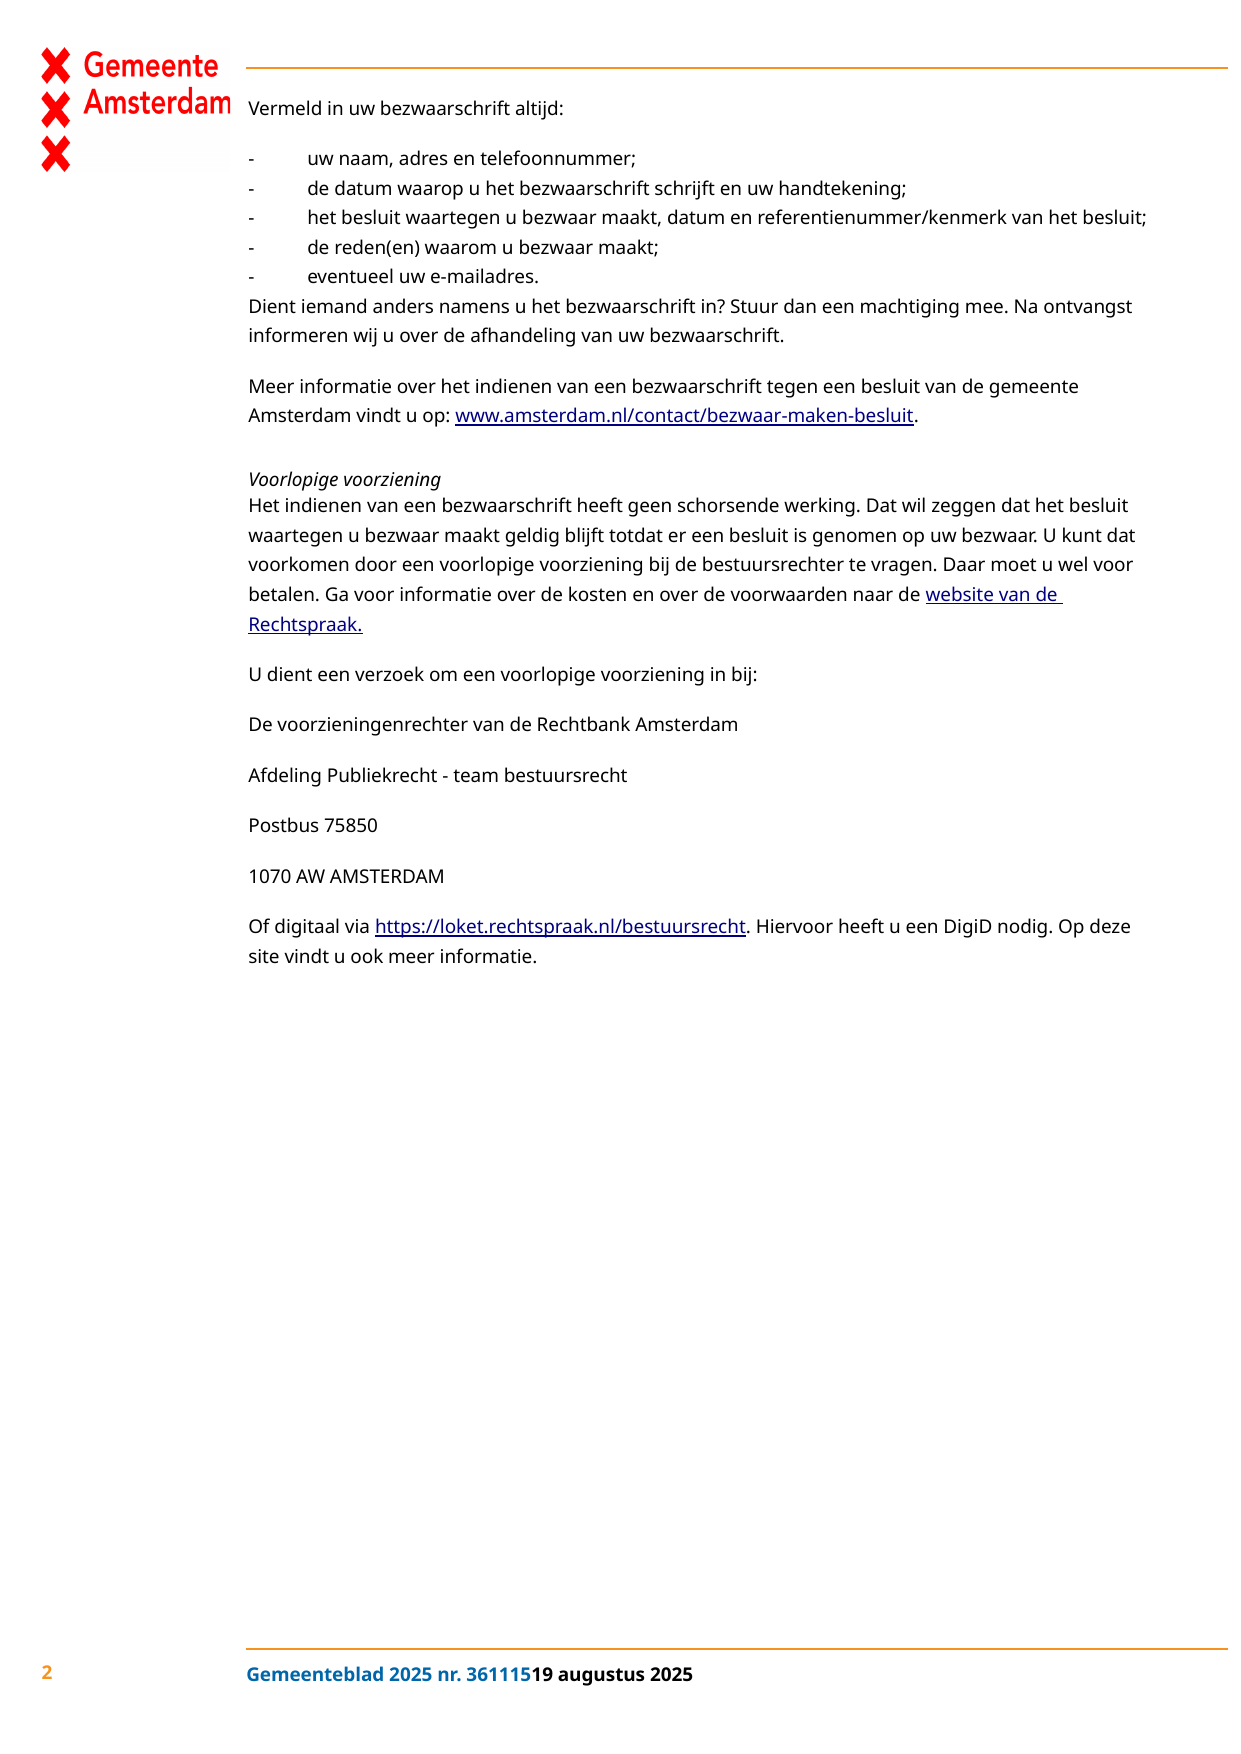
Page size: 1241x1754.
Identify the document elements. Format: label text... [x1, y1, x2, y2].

text De voorzieningenrechter van de Rechtbank Amsterdam [248, 712, 1152, 737]
text Het indienen van een bezwaarschrift heeft geen schorsende werking. Dat wil zeggen dat het besluit waartegen u bezwaar maakt geldig blijft totdat er een besluit is genomen op uw bezwaar. U kunt dat voorkomen door een voorlopige voorziening bij de bestuursrechter te vragen. Daar moet u wel voor betalen. Ga voor informatie over de kosten en over de voorwaarden naar de website van de Rechtspraak. [248, 492, 1152, 636]
text Voorlopige voorziening [248, 467, 1152, 492]
list de datum waarop u het bezwaarschrift schrijft en uw handtekening; [248, 175, 1152, 201]
list de reden(en) waarom u bezwaar maakt; [248, 234, 1152, 260]
text Afdeling Publiekrecht - team bestuursrecht [248, 762, 1152, 788]
text Meer informatie over het indienen van een bezwaarschrift tegen een besluit van de gemeente Amsterdam vindt u op: www.amsterdam.nl/contact/bezwaar-maken-besluit. [248, 373, 1152, 428]
text U dient een verzoek om een voorlopige voorziening in bij: [248, 661, 1152, 687]
text Postbus 75850 [248, 812, 1152, 838]
list eventueel uw e-mailadres. [248, 263, 1152, 289]
text Vermeld in uw bezwaarschrift altijd: [248, 95, 1152, 121]
list het besluit waartegen u bezwaar maakt, datum en referentienummer/kenmerk van het besluit; [248, 204, 1152, 230]
picture [41, 47, 231, 172]
text 1070 AW AMSTERDAM [248, 863, 1152, 888]
text Dient iemand anders namens u het bezwaarschrift in? Stuur dan een machtiging mee. Na ontvangst informeren wij u over de afhandeling van uw bezwaarschrift. [248, 293, 1152, 348]
list uw naam, adres en telefoonnummer; [248, 145, 1152, 171]
text Of digitaal via https://loket.rechtspraak.nl/bestuursrecht. Hiervoor heeft u een DigiD nodig. Op deze site vindt u ook meer informatie. [248, 913, 1152, 968]
